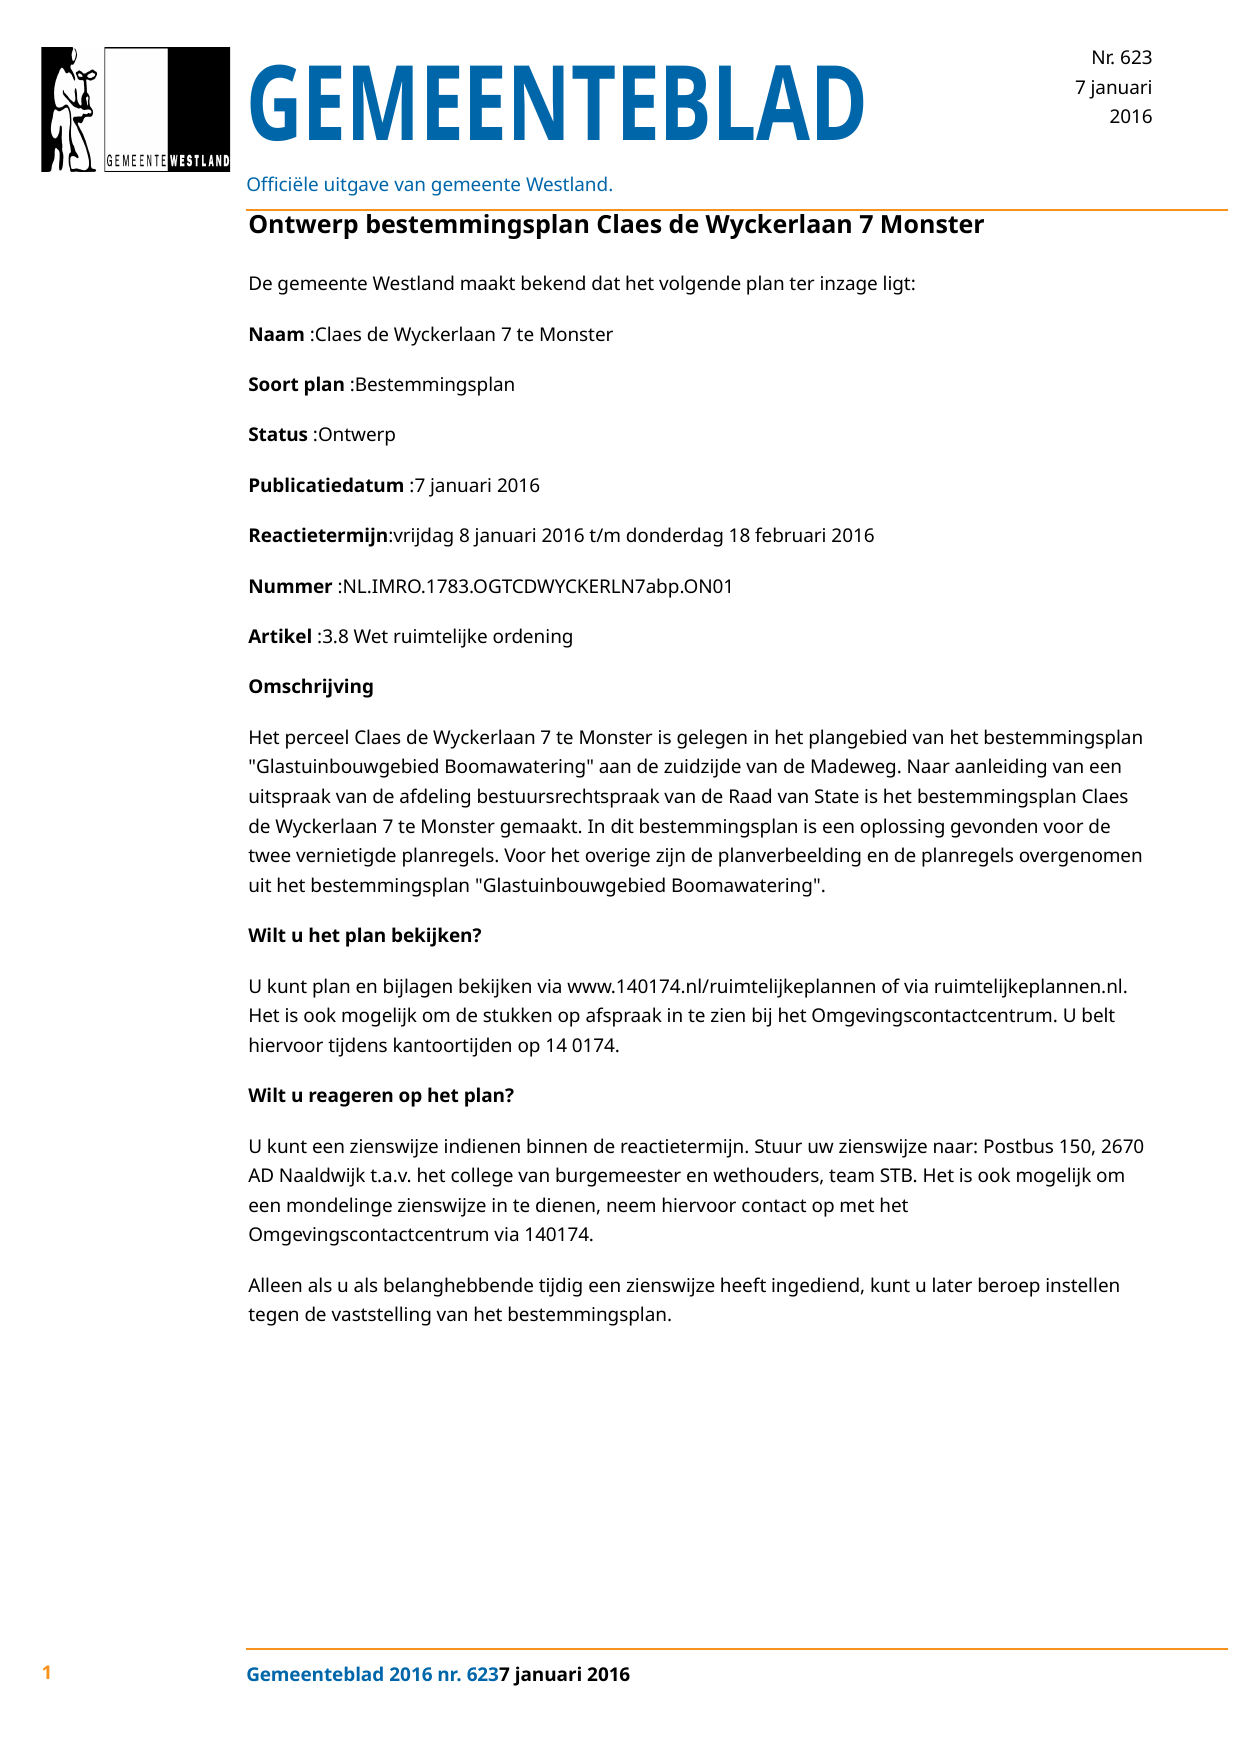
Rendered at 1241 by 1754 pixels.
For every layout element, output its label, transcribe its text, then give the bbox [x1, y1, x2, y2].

text Alleen als u als belanghebbende tijdig een zienswijze heeft ingediend, kunt u later beroep instellen tegen de vaststelling van het bestemmingsplan. [248, 1272, 1152, 1327]
text Artikel :3.8 Wet ruimtelijke ordening [248, 623, 1152, 649]
text Ontwerp bestemmingsplan Claes de Wyckerlaan 7 Monster [248, 211, 1152, 241]
text Soort plan :Bestemmingsplan [248, 371, 1152, 397]
picture [41, 47, 231, 172]
text Omschrijving [248, 674, 1152, 699]
text Wilt u reageren op het plan? [248, 1082, 1152, 1108]
text U kunt een zienswijze indienen binnen de reactietermijn. Stuur uw zienswijze naar: Postbus 150, 2670 AD Naaldwijk t.a.v. het college van burgemeester en wethouders, team STB. Het is ook mogelijk om een mondelinge zienswijze in te dienen, neem hiervoor contact op met het Omgevingscontactcentrum via 140174. [248, 1133, 1152, 1247]
text De gemeente Westland maakt bekend dat het volgende plan ter inzage ligt: [248, 270, 1152, 296]
text U kunt plan en bijlagen bekijken via www.140174.nl/ruimtelijkeplannen of via ruimtelijkeplannen.nl. Het is ook mogelijk om de stukken op afspraak in te zien bij het Omgevingscontactcentrum. U belt hiervoor tijdens kantoortijden op 14 0174. [248, 973, 1152, 1058]
text Reactietermijn:vrijdag 8 januari 2016 t/m donderdag 18 februari 2016 [248, 522, 1152, 548]
text Naam :Claes de Wyckerlaan 7 te Monster [248, 321, 1152, 346]
text Status :Ontwerp [248, 422, 1152, 447]
text Nummer :NL.IMRO.1783.OGTCDWYCKERLN7abp.ON01 [248, 573, 1152, 598]
text Publicatiedatum :7 januari 2016 [248, 472, 1152, 498]
text Het perceel Claes de Wyckerlaan 7 te Monster is gelegen in het plangebied van het bestemmingsplan "Glastuinbouwgebied Boomawatering" aan de zuidzijde van de Madeweg. Naar aanleiding van een uitspraak van de afdeling bestuursrechtspraak van de Raad van State is het bestemmingsplan Claes de Wyckerlaan 7 te Monster gemaakt. In dit bestemmingsplan is een oplossing gevonden voor de twee vernietigde planregels. Voor het overige zijn de planverbeelding en de planregels overgenomen uit het bestemmingsplan "Glastuinbouwgebied Boomawatering". [248, 724, 1152, 898]
text Wilt u het plan bekijken? [248, 922, 1152, 948]
